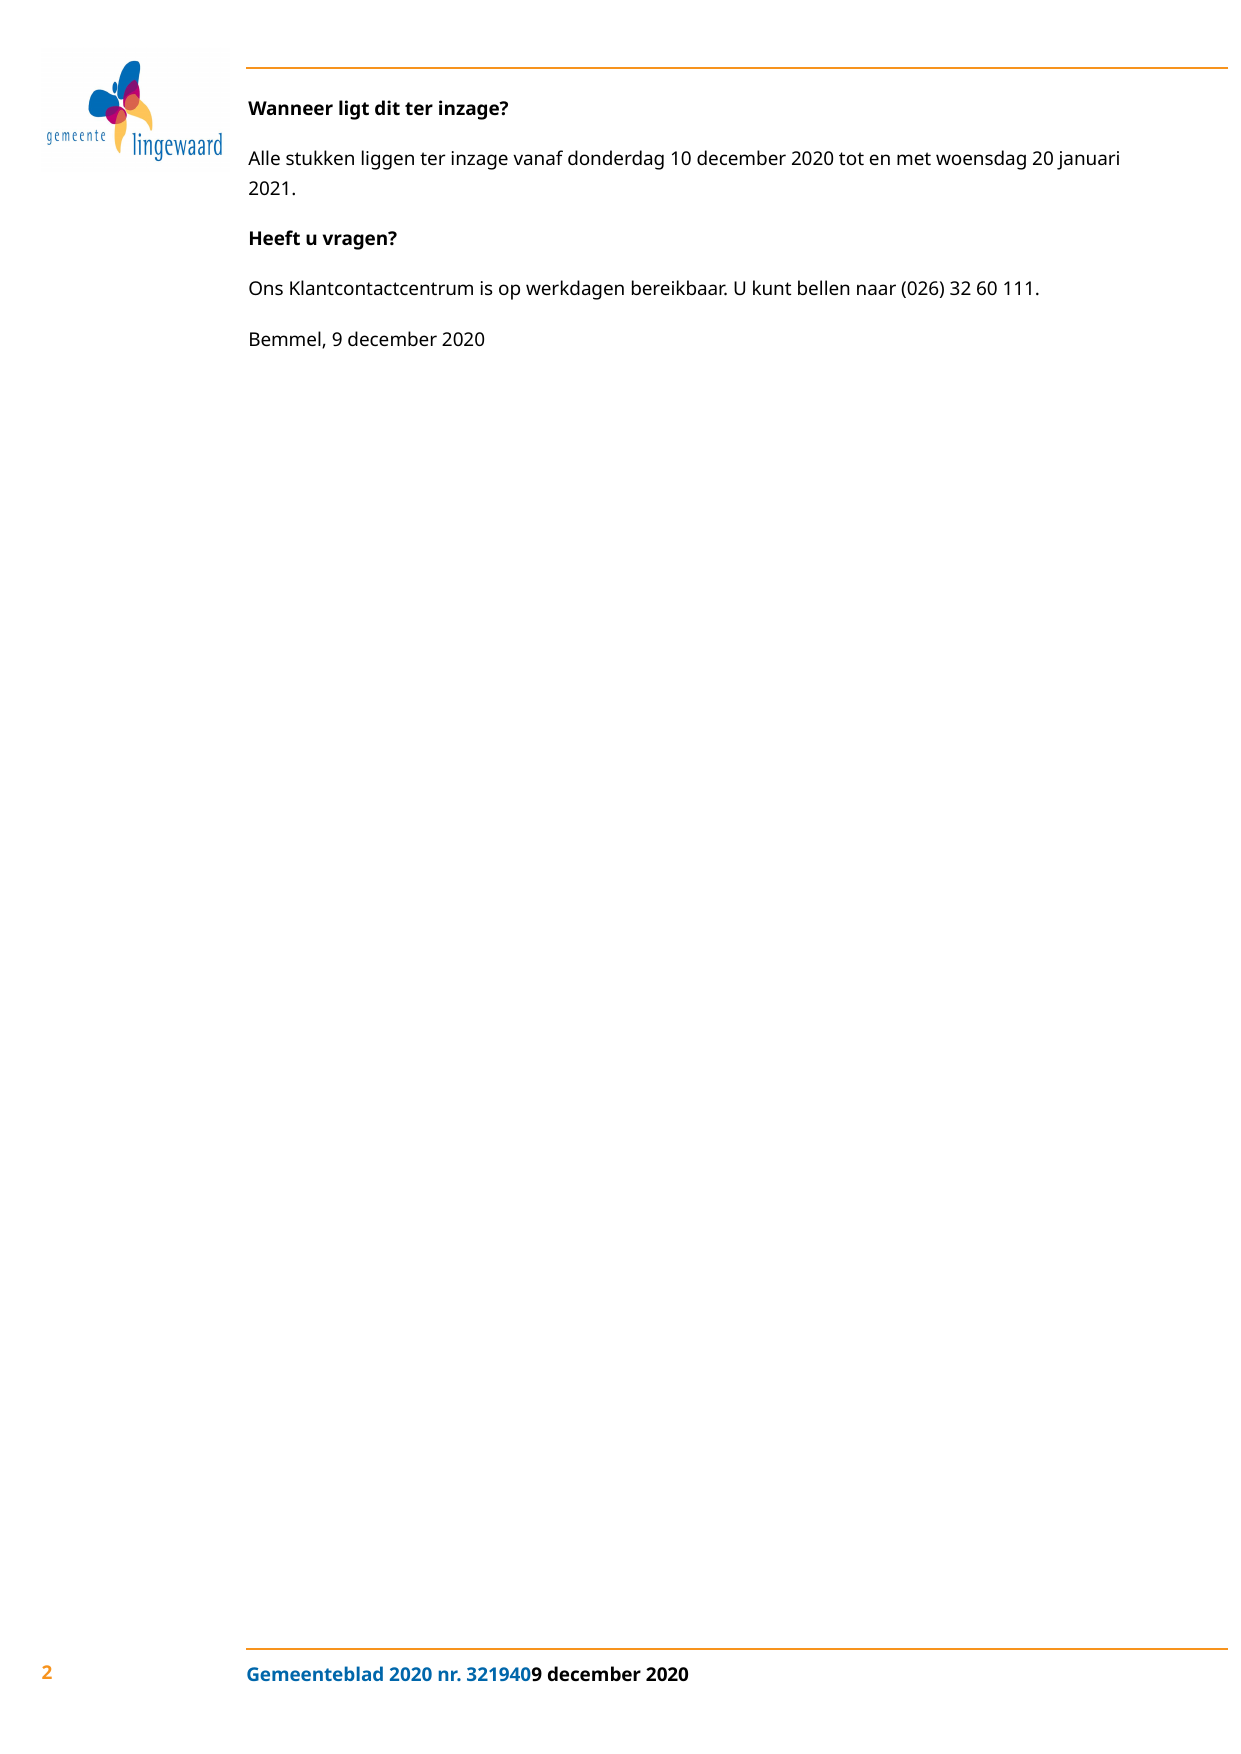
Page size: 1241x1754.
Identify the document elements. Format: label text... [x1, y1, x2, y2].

text Ons Klantcontactcentrum is op werkdagen bereikbaar. U kunt bellen naar (026) 32 60 111. [248, 276, 1152, 301]
text Heeft u vragen? [248, 225, 1152, 251]
text Bemmel, 9 december 2020 [248, 326, 1152, 352]
text Alle stukken liggen ter inzage vanaf donderdag 10 december 2020 tot en met woensdag 20 januari 2021. [248, 145, 1152, 201]
picture [41, 47, 231, 172]
text Wanneer ligt dit ter inzage? [248, 95, 1152, 121]
